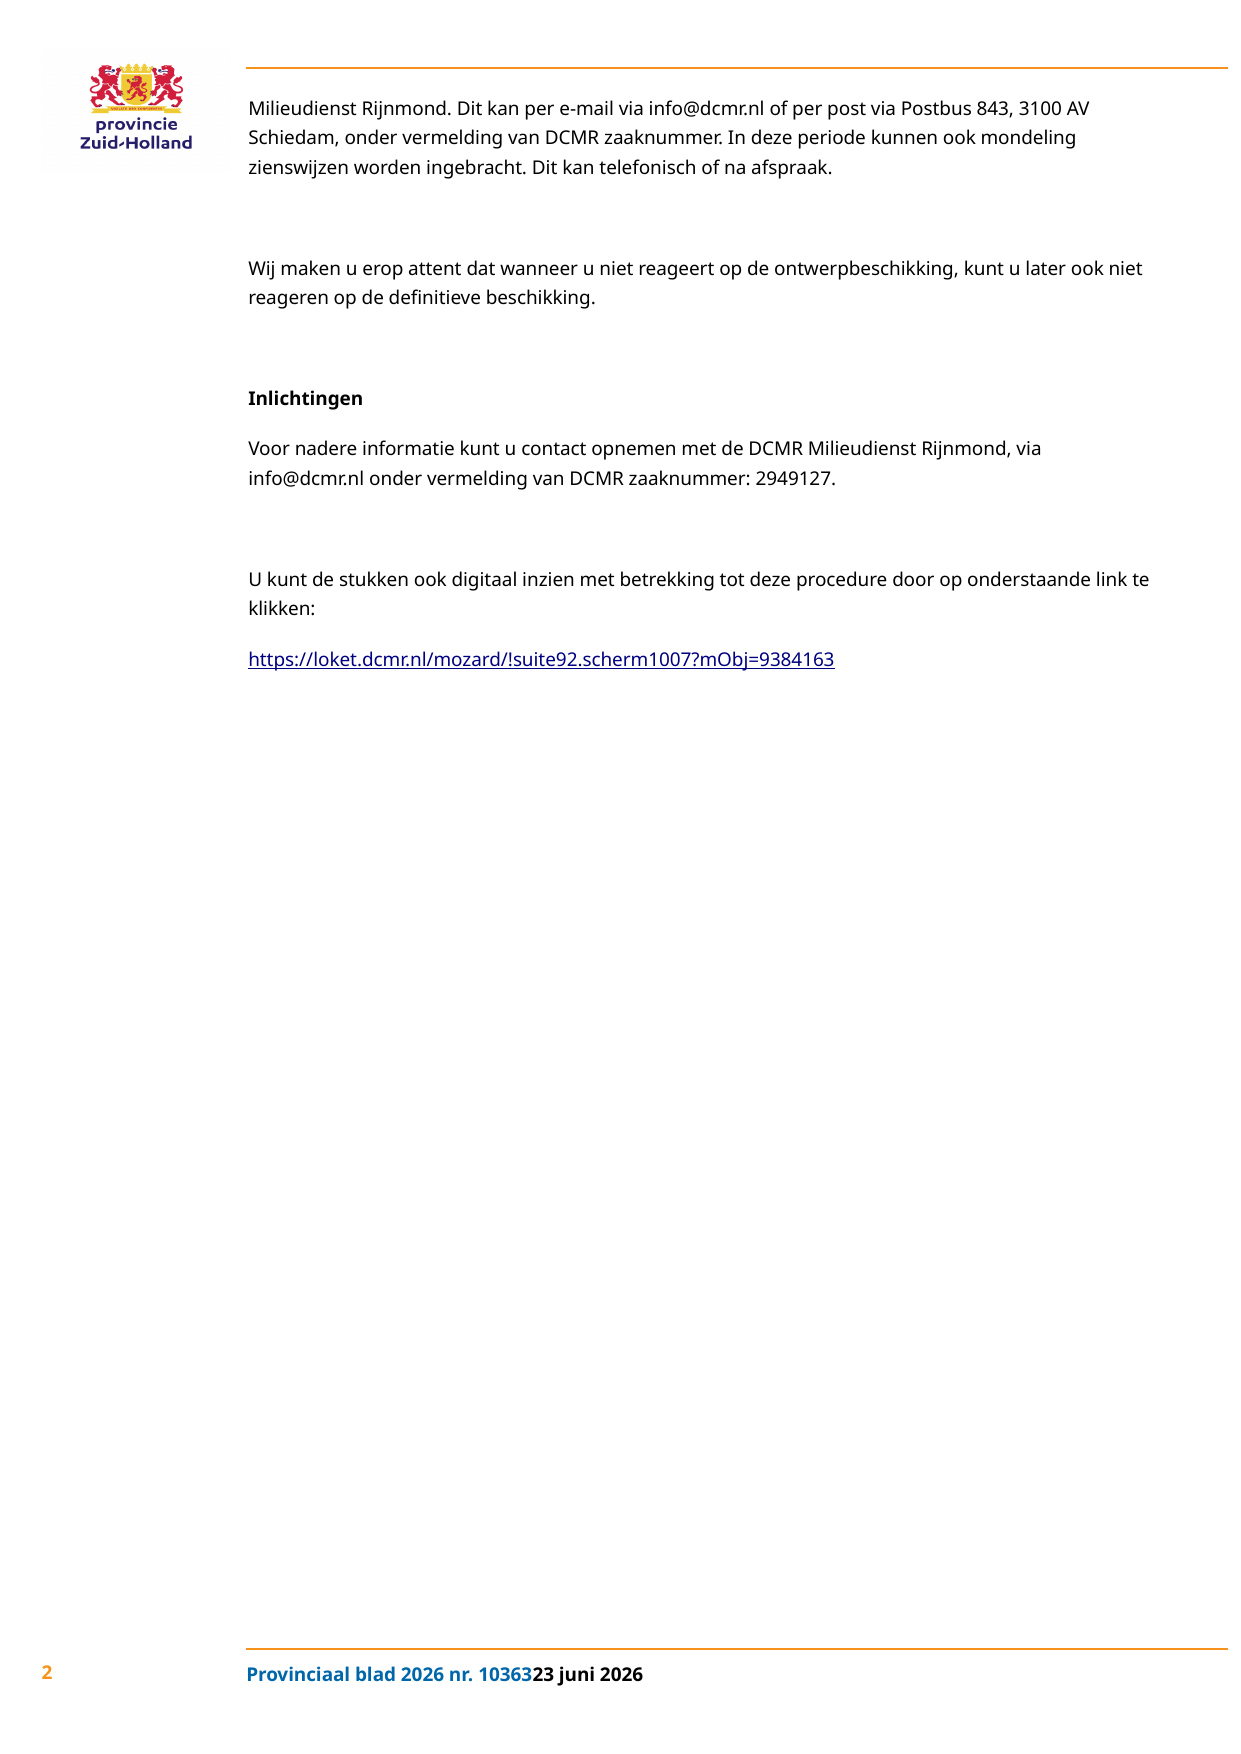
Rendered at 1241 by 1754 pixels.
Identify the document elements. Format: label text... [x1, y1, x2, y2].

text U kunt de stukken ook digitaal inzien met betrekking tot deze procedure door op onderstaande link te klikken: [248, 566, 1152, 621]
text Milieudienst Rijnmond. Dit kan per e-mail via info@dcmr.nl of per post via Postbus 843, 3100 AV Schiedam, onder vermelding van DCMR zaaknummer. In deze periode kunnen ook mondeling zienswijzen worden ingebracht. Dit kan telefonisch of na afspraak. [248, 95, 1152, 180]
text Inlichtingen [248, 385, 1152, 411]
text https://loket.dcmr.nl/mozard/!suite92.scherm1007?mObj=9384163 [248, 646, 1152, 672]
picture [41, 47, 231, 172]
text Wij maken u erop attent dat wanneer u niet reageert op de ontwerpbeschikking, kunt u later ook niet reageren op de definitieve beschikking. [248, 255, 1152, 310]
text Voor nadere informatie kunt u contact opnemen met de DCMR Milieudienst Rijnmond, via info@dcmr.nl onder vermelding van DCMR zaaknummer: 2949127. [248, 436, 1152, 491]
